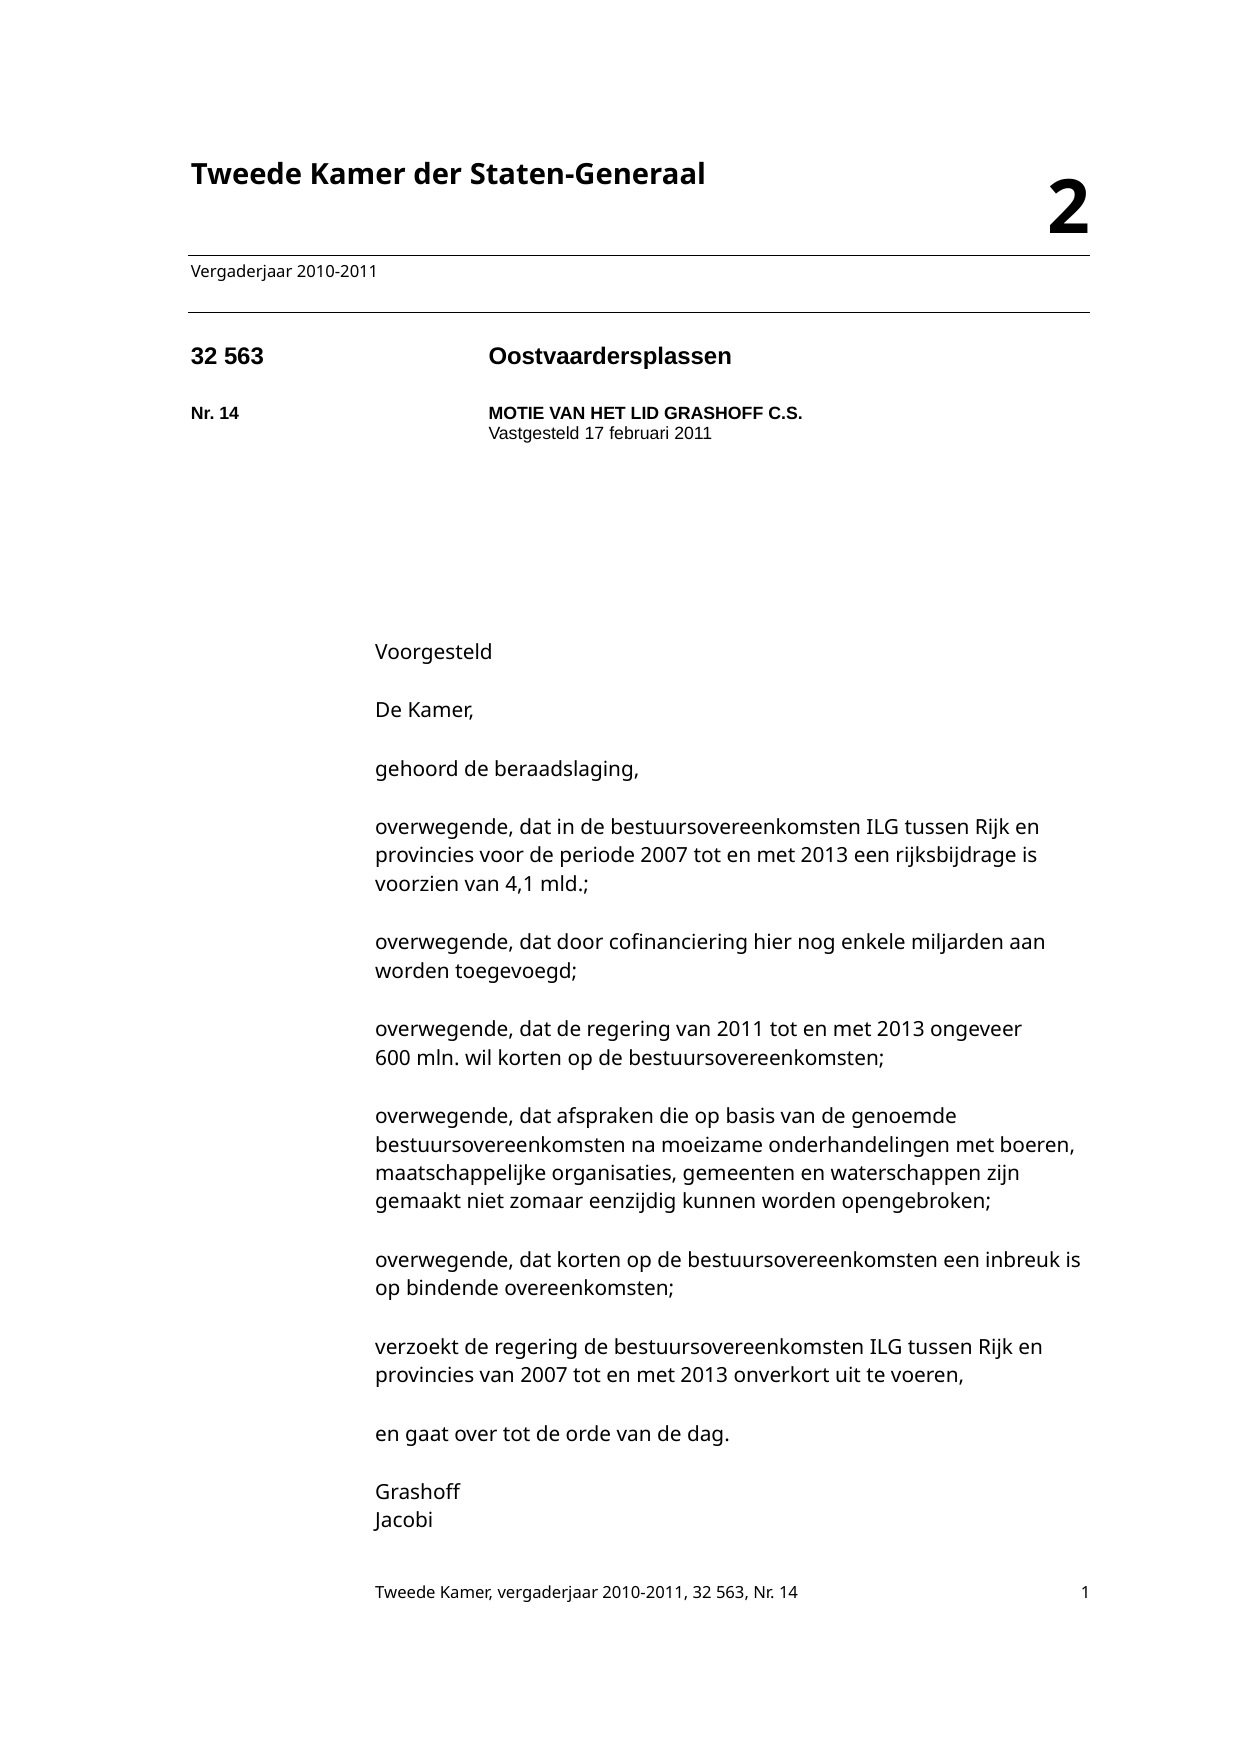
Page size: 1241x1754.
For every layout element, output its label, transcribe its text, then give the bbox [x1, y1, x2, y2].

table_cell 32 563 [188, 339, 485, 399]
text overwegende, dat afspraken die op basis van de genoemde bestuursovereenkomsten na moeizame onderhandelingen met boeren, maatschappelijke organisaties, gemeenten en waterschappen zijn gemaakt niet zomaar eenzijdig kunnen worden opengebroken; [375, 1101, 1090, 1215]
table_cell Oostvaardersplassen [485, 339, 1090, 399]
text gehoord de beraadslaging, [375, 754, 1090, 782]
text De Kamer, [375, 695, 1090, 724]
table_cell Vergaderjaar 2010-2011 [188, 256, 485, 312]
table_header 2 [910, 150, 1090, 255]
text overwegende, dat korten op de bestuursovereenkomsten een inbreuk is op bindende overeenkomsten; [375, 1245, 1090, 1302]
table_cell [485, 313, 1090, 339]
text en gaat over tot de orde van de dag. [375, 1419, 1090, 1447]
table_header Tweede Kamer der Staten-Generaal [188, 150, 909, 255]
text overwegende, dat in de bestuursovereenkomsten ILG tussen Rijk en provincies voor de periode 2007 tot en met 2013 een rijksbijdrage is voorzien van 4,1 mld.; [375, 812, 1090, 897]
text Voorgesteld [375, 637, 1090, 665]
text Jacobi [375, 1506, 1090, 1534]
text verzoekt de regering de bestuursovereenkomsten ILG tussen Rijk en provincies van 2007 tot en met 2013 onverkort uit te voeren, [375, 1332, 1090, 1389]
table_cell [485, 256, 1090, 312]
table_cell [188, 313, 485, 339]
text overwegende, dat de regering van 2011 tot en met 2013 ongeveer 600 mln. wil korten op de bestuursovereenkomsten; [375, 1014, 1090, 1071]
table_cell MOTIE VAN HET LID GRASHOFF C.S. Vastgesteld 17 februari 2011 [485, 399, 1090, 518]
table_cell Nr. 14 [188, 399, 485, 518]
text Grashoff [375, 1477, 1090, 1506]
text overwegende, dat door cofinanciering hier nog enkele miljarden aan worden toegevoegd; [375, 927, 1090, 984]
